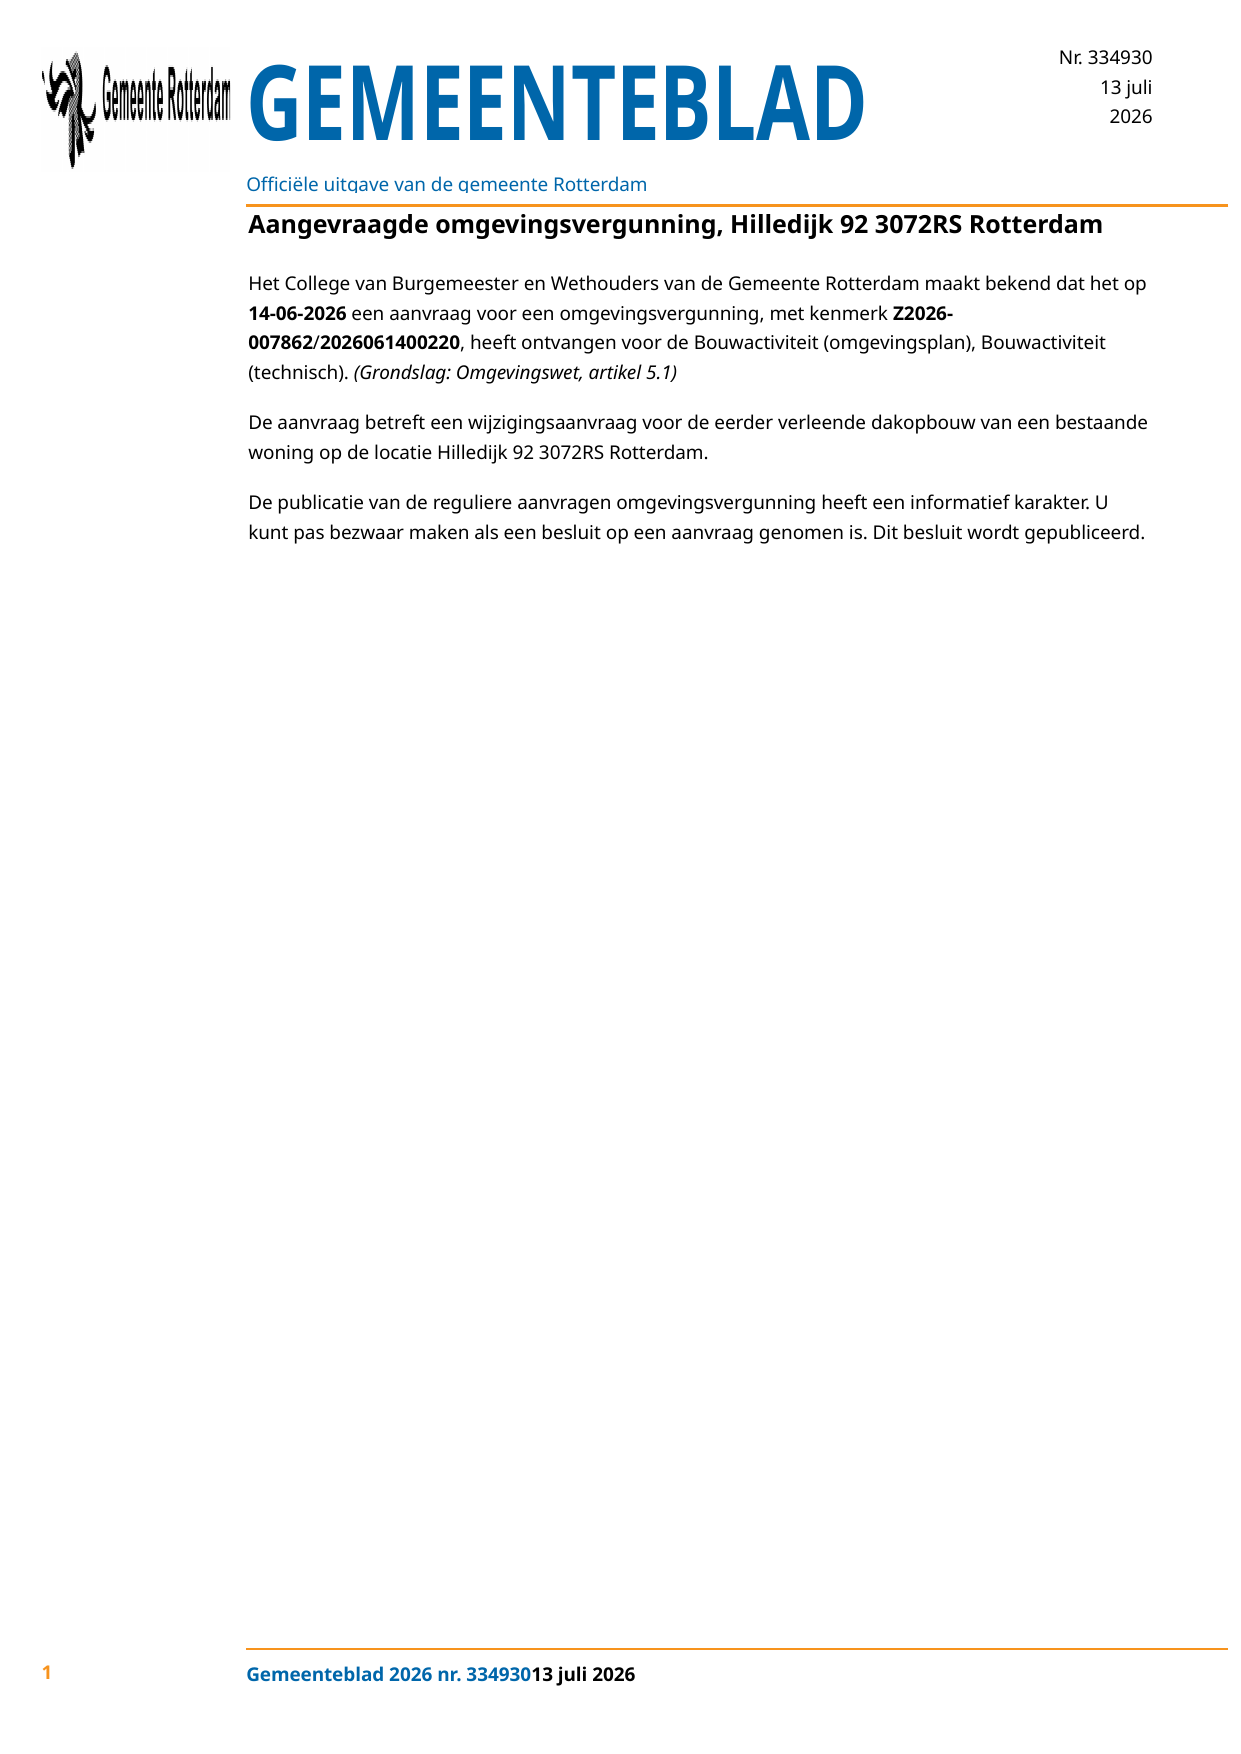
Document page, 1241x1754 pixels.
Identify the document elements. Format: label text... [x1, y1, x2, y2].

text De publicatie van de reguliere aanvragen omgevingsvergunning heeft een informatief karakter. U kunt pas bezwaar maken als een besluit op een aanvraag genomen is. Dit besluit wordt gepubliceerd. [248, 489, 1152, 545]
text Aangevraagde omgevingsvergunning, Hilledijk 92 3072RS Rotterdam [248, 207, 1152, 241]
picture [41, 47, 231, 172]
text De aanvraag betreft een wijzigingsaanvraag voor de eerder verleende dakopbouw van een bestaande woning op de locatie Hilledijk 92 3072RS Rotterdam. [248, 409, 1152, 465]
text Het College van Burgemeester en Wethouders van de Gemeente Rotterdam maakt bekend dat het op 14-06-2026 een aanvraag voor een omgevingsvergunning, met kenmerk Z2026-007862/2026061400220, heeft ontvangen voor de Bouwactiviteit (omgevingsplan), Bouwactiviteit (technisch). (Grondslag: Omgevingswet, artikel 5.1) [248, 270, 1152, 385]
